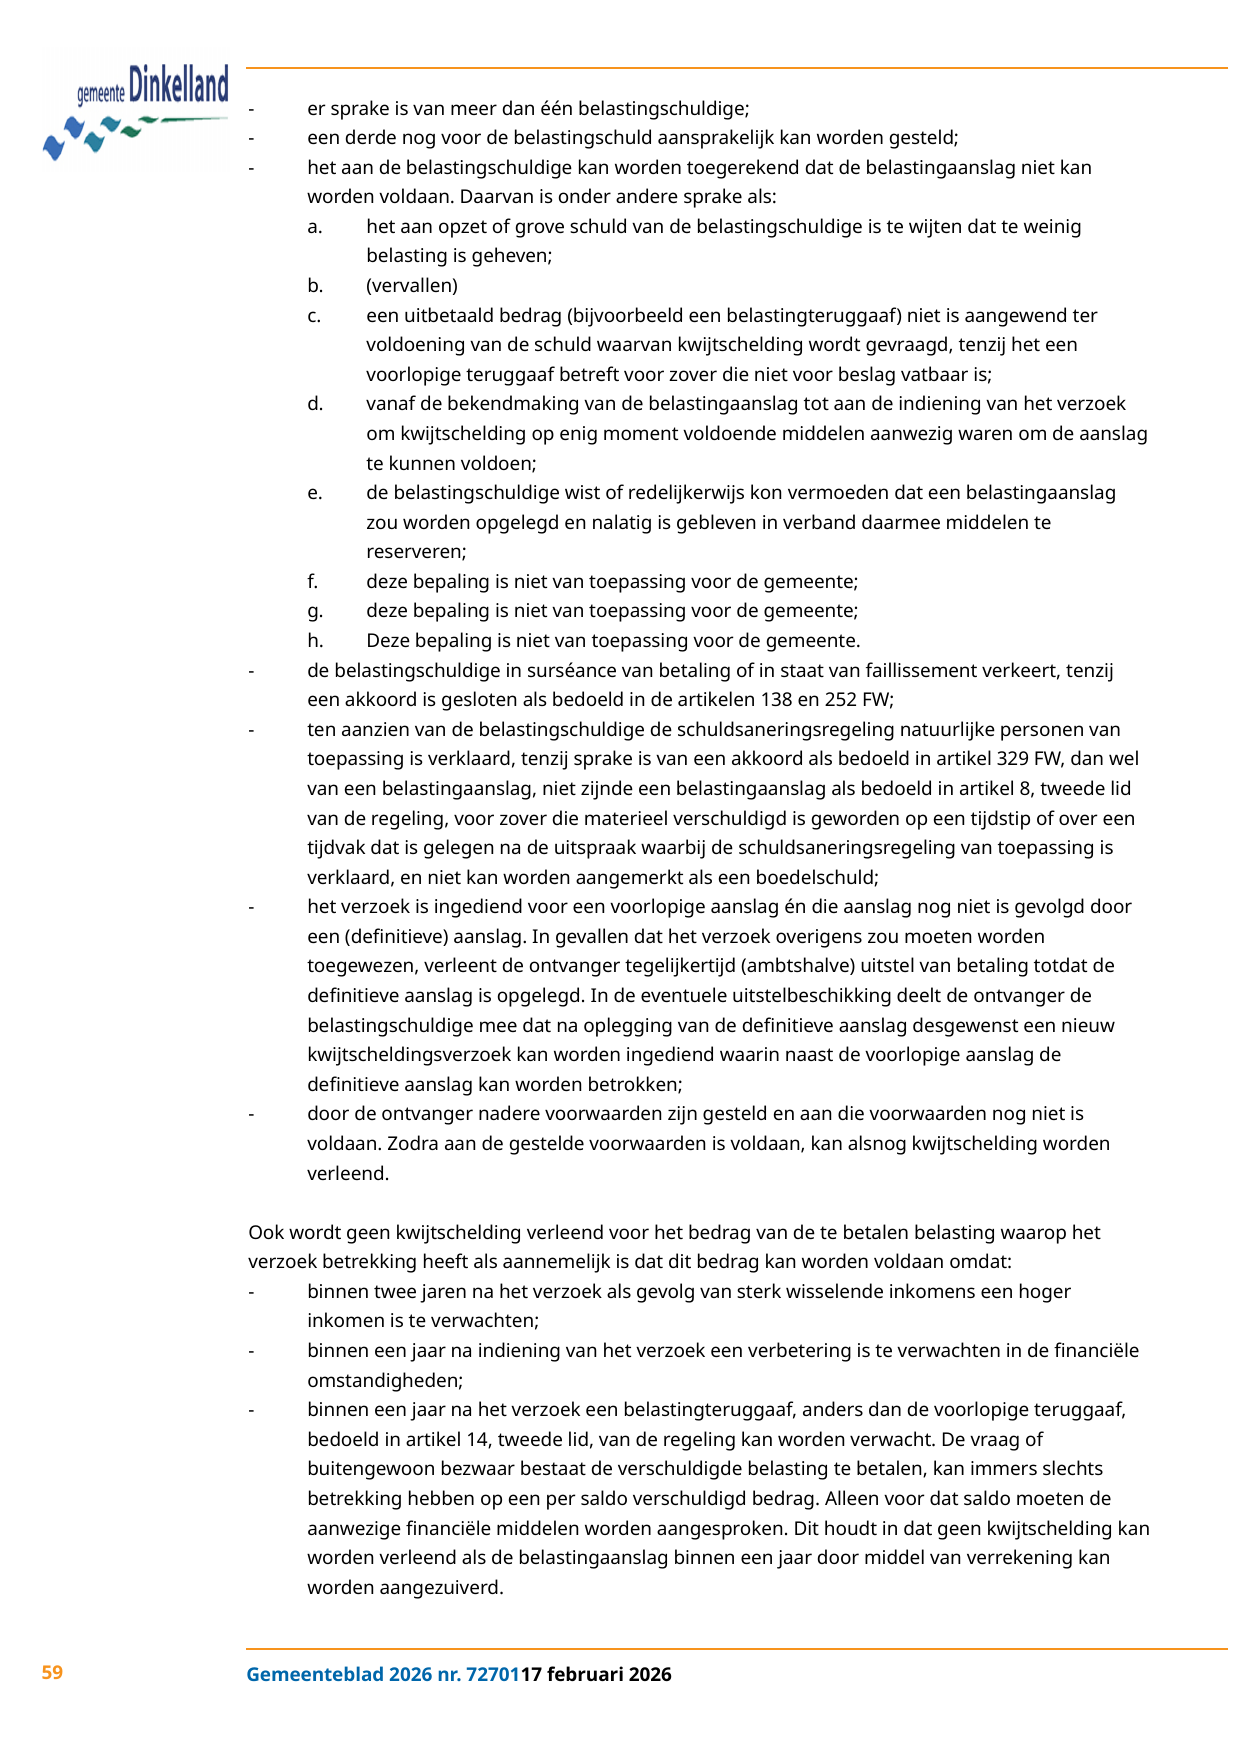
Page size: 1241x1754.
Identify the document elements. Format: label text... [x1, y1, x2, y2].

list het aan opzet of grove schuld van de belastingschuldige is te wijten dat te weinig belasting is geheven; [307, 213, 1152, 268]
list Deze bepaling is niet van toepassing voor de gemeente. [307, 627, 1152, 653]
list binnen een jaar na het verzoek een belastingteruggaaf, anders dan de voorlopige teruggaaf, bedoeld in artikel 14, tweede lid, van de regeling kan worden verwacht. De vraag of buitengewoon bezwaar bestaat de verschuldigde belasting te betalen, kan immers slechts betrekking hebben op een per saldo verschuldigd bedrag. Alleen voor dat saldo moeten de aanwezige financiële middelen worden aangesproken. Dit houdt in dat geen kwijtschelding kan worden verleend als de belastingaanslag binnen een jaar door middel van verrekening kan worden aangezuiverd. [248, 1396, 1152, 1600]
list binnen een jaar na indiening van het verzoek een verbetering is te verwachten in de financiële omstandigheden; [248, 1337, 1152, 1393]
list de belastingschuldige in surséance van betaling of in staat van faillissement verkeert, tenzij een akkoord is gesloten als bedoeld in de artikelen 138 en 252 FW; [248, 657, 1152, 712]
picture [41, 47, 231, 172]
text Ook wordt geen kwijtschelding verleend voor het bedrag van de te betalen belasting waarop het verzoek betrekking heeft als aannemelijk is dat dit bedrag kan worden voldaan omdat: [248, 1219, 1152, 1274]
list vanaf de bekendmaking van de belastingaanslag tot aan de indiening van het verzoek om kwijtschelding op enig moment voldoende middelen aanwezig waren om de aanslag te kunnen voldoen; [307, 391, 1152, 476]
list het verzoek is ingediend voor een voorlopige aanslag én die aanslag nog niet is gevolgd door een (definitieve) aanslag. In gevallen dat het verzoek overigens zou moeten worden toegewezen, verleent de ontvanger tegelijkertijd (ambtshalve) uitstel van betaling totdat de definitieve aanslag is opgelegd. In de eventuele uitstelbeschikking deelt de ontvanger de belastingschuldige mee dat na oplegging van de definitieve aanslag desgewenst een nieuw kwijtscheldingsverzoek kan worden ingediend waarin naast de voorlopige aanslag de definitieve aanslag kan worden betrokken; [248, 893, 1152, 1097]
list een uitbetaald bedrag (bijvoorbeeld een belastingteruggaaf) niet is aangewend ter voldoening van de schuld waarvan kwijtschelding wordt gevraagd, tenzij het een voorlopige teruggaaf betreft voor zover die niet voor beslag vatbaar is; [307, 302, 1152, 387]
list de belastingschuldige wist of redelijkerwijs kon vermoeden dat een belastingaanslag zou worden opgelegd en nalatig is gebleven in verband daarmee middelen te reserveren; [307, 479, 1152, 564]
list er sprake is van meer dan één belastingschuldige; [248, 95, 1152, 121]
list ten aanzien van de belastingschuldige de schuldsaneringsregeling natuurlijke personen van toepassing is verklaard, tenzij sprake is van een akkoord als bedoeld in artikel 329 FW, dan wel van een belastingaanslag, niet zijnde een belastingaanslag als bedoeld in artikel 8, tweede lid van de regeling, voor zover die materieel verschuldigd is geworden op een tijdstip of over een tijdvak dat is gelegen na de uitspraak waarbij de schuldsaneringsregeling van toepassing is verklaard, en niet kan worden aangemerkt als een boedelschuld; [248, 716, 1152, 890]
list deze bepaling is niet van toepassing voor de gemeente; [307, 568, 1152, 594]
list het aan de belastingschuldige kan worden toegerekend dat de belastingaanslag niet kan worden voldaan. Daarvan is onder andere sprake als: [248, 154, 1152, 209]
list binnen twee jaren na het verzoek als gevolg van sterk wisselende inkomens een hoger inkomen is te verwachten; [248, 1278, 1152, 1333]
list deze bepaling is niet van toepassing voor de gemeente; [307, 598, 1152, 623]
list een derde nog voor de belastingschuld aansprakelijk kan worden gesteld; [248, 124, 1152, 150]
list door de ontvanger nadere voorwaarden zijn gesteld en aan die voorwaarden nog niet is voldaan. Zodra aan de gestelde voorwaarden is voldaan, kan alsnog kwijtschelding worden verleend. [248, 1101, 1152, 1186]
list (vervallen) [307, 272, 1152, 298]
